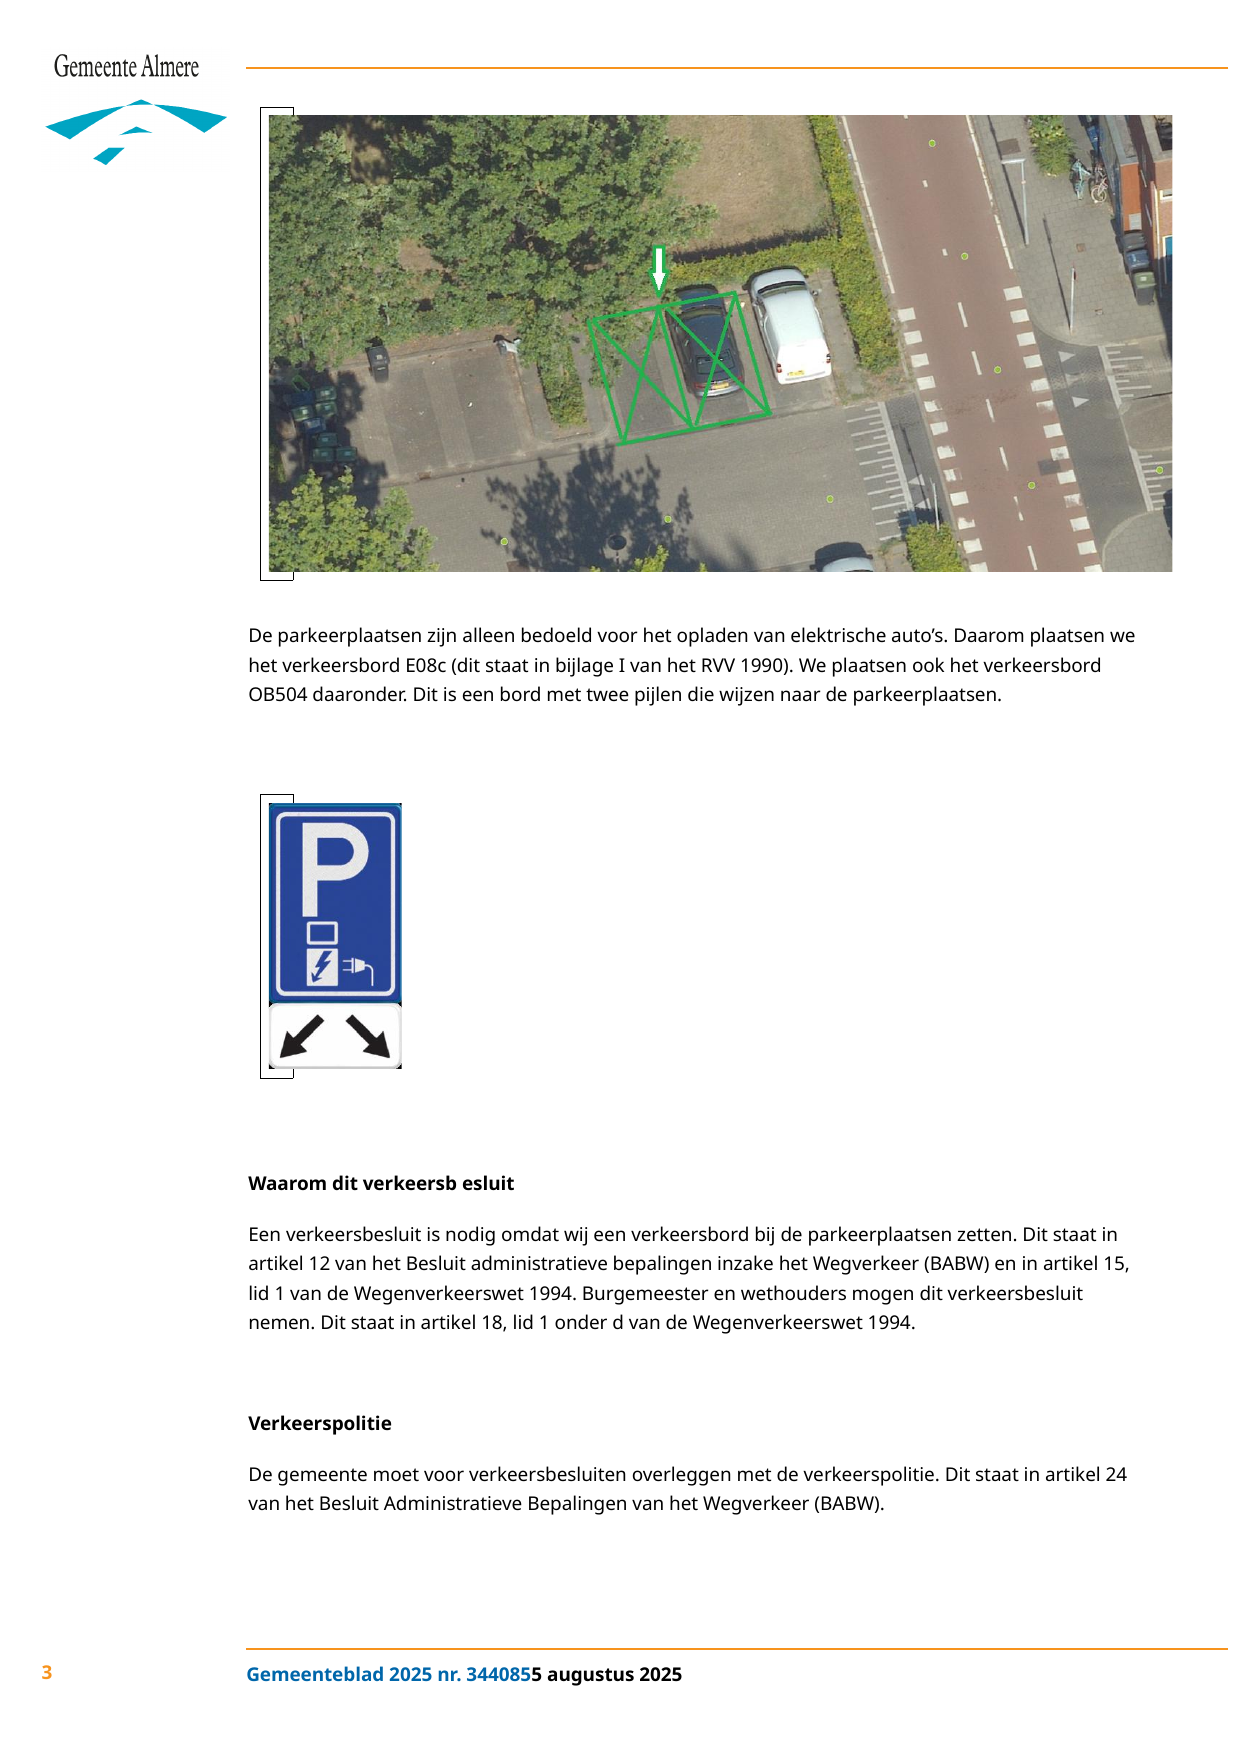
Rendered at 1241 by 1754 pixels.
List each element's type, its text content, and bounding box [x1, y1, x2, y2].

picture [41, 47, 231, 172]
text De gemeente moet voor verkeersbesluiten overleggen met de verkeerspolitie. Dit staat in artikel 24 van het Besluit Administratieve Bepalingen van het Wegverkeer (BABW). [248, 1461, 1152, 1516]
text Waarom dit verkeersb esluit [248, 1170, 1152, 1196]
text Verkeerspolitie [248, 1410, 1152, 1436]
text Een verkeersbesluit is nodig omdat wij een verkeersbord bij de parkeerplaatsen zetten. Dit staat in artikel 12 van het Besluit administratieve bepalingen inzake het Wegverkeer (BABW) en in artikel 15, lid 1 van de Wegenverkeerswet 1994. Burgemeester en wethouders mogen dit verkeersbesluit nemen. Dit staat in artikel 18, lid 1 onder d van de Wegenverkeerswet 1994. [248, 1221, 1152, 1335]
picture [268, 803, 402, 1069]
picture [268, 115, 1173, 572]
text De parkeerplaatsen zijn alleen bedoeld voor het opladen van elektrische auto’s. Daarom plaatsen we het verkeersbord E08c (dit staat in bijlage I van het RVV 1990). We plaatsen ook het verkeersbord OB504 daaronder. Dit is een bord met twee pijlen die wijzen naar de parkeerplaatsen. [248, 622, 1152, 707]
